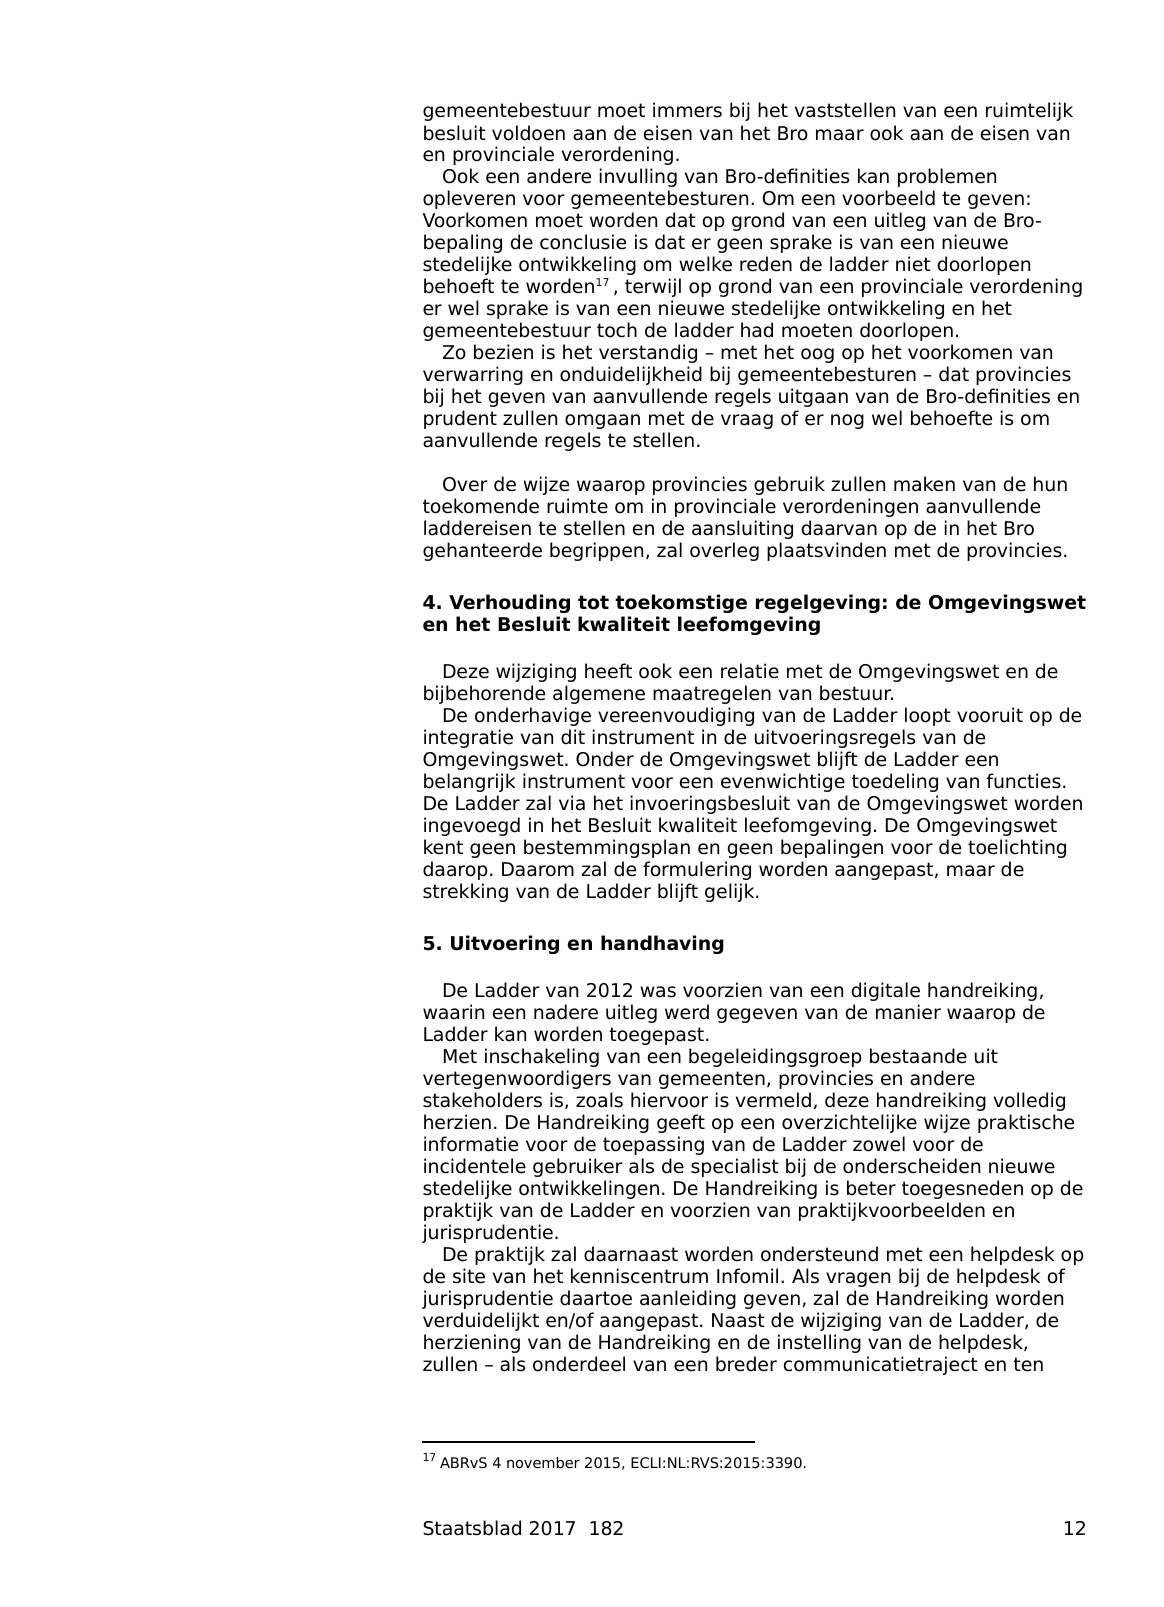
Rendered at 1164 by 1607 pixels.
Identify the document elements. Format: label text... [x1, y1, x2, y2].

text gemeentebestuur moet immers bij het vaststellen van een ruimtelijk besluit voldoen aan de eisen van het Bro maar ook aan de eisen van en provinciale verordening. [422, 100, 1087, 166]
subtitle 4. Verhouding tot toekomstige regelgeving: de Omgevingswet en het Besluit kwaliteit leefomgeving [422, 592, 1087, 636]
subtitle 5. Uitvoering en handhaving [422, 933, 1087, 955]
text De praktijk zal daarnaast worden ondersteund met een helpdesk op de site van het kenniscentrum Infomil. Als vragen bij de helpdesk of jurisprudentie daartoe aanleiding geven, zal de Handreiking worden verduidelijkt en/of aangepast. Naast de wijziging van de Ladder, de herziening van de Handreiking en de instelling van de helpdesk, zullen – als onderdeel van een breder communicatietraject en ten [422, 1244, 1087, 1376]
text Met inschakeling van een begeleidingsgroep bestaande uit vertegenwoordigers van gemeenten, provincies en andere stakeholders is, zoals hiervoor is vermeld, deze handreiking volledig herzien. De Handreiking geeft op een overzichtelijke wijze praktische informatie voor de toepassing van de Ladder zowel voor de incidentele gebruiker als de specialist bij de onderscheiden nieuwe stedelijke ontwikkelingen. De Handreiking is beter toegesneden op de praktijk van de Ladder en voorzien van praktijkvoorbeelden en jurisprudentie. [422, 1046, 1087, 1244]
text Zo bezien is het verstandig – met het oog op het voorkomen van verwarring en onduidelijkheid bij gemeentebesturen – dat provincies bij het geven van aanvullende regels uitgaan van de Bro-definities en prudent zullen omgaan met de vraag of er nog wel behoefte is om aanvullende regels te stellen. [422, 342, 1087, 452]
text Ook een andere invulling van Bro-definities kan problemen opleveren voor gemeentebesturen. Om een voorbeeld te geven: Voorkomen moet worden dat op grond van een uitleg van de Bro-bepaling de conclusie is dat er geen sprake is van een nieuwe stedelijke ontwikkeling om welke reden de ladder niet doorlopen behoeft te worden, terwijl op grond van een provinciale verordening er wel sprake is van een nieuwe stedelijke ontwikkeling en het gemeentebestuur toch de ladder had moeten doorlopen. [422, 166, 1087, 342]
text Over de wijze waarop provincies gebruik zullen maken van de hun toekomende ruimte om in provinciale verordeningen aanvullende laddereisen te stellen en de aansluiting daarvan op de in het Bro gehanteerde begrippen, zal overleg plaatsvinden met de provincies. [422, 474, 1087, 562]
text ABRvS 4 november 2015, ECLI:NL:RVS:2015:3390. [422, 1451, 1087, 1473]
text Deze wijziging heeft ook een relatie met de Omgevingswet en de bijbehorende algemene maatregelen van bestuur. [422, 661, 1087, 705]
text De Ladder van 2012 was voorzien van een digitale handreiking, waarin een nadere uitleg werd gegeven van de manier waarop de Ladder kan worden toegepast. [422, 980, 1087, 1046]
text De onderhavige vereenvoudiging van de Ladder loopt vooruit op de integratie van dit instrument in de uitvoeringsregels van de Omgevingswet. Onder de Omgevingswet blijft de Ladder een belangrijk instrument voor een evenwichtige toedeling van functies. De Ladder zal via het invoeringsbesluit van de Omgevingswet worden ingevoegd in het Besluit kwaliteit leefomgeving. De Omgevingswet kent geen bestemmingsplan en geen bepalingen voor de toelichting daarop. Daarom zal de formulering worden aangepast, maar de strekking van de Ladder blijft gelijk. [422, 705, 1087, 903]
